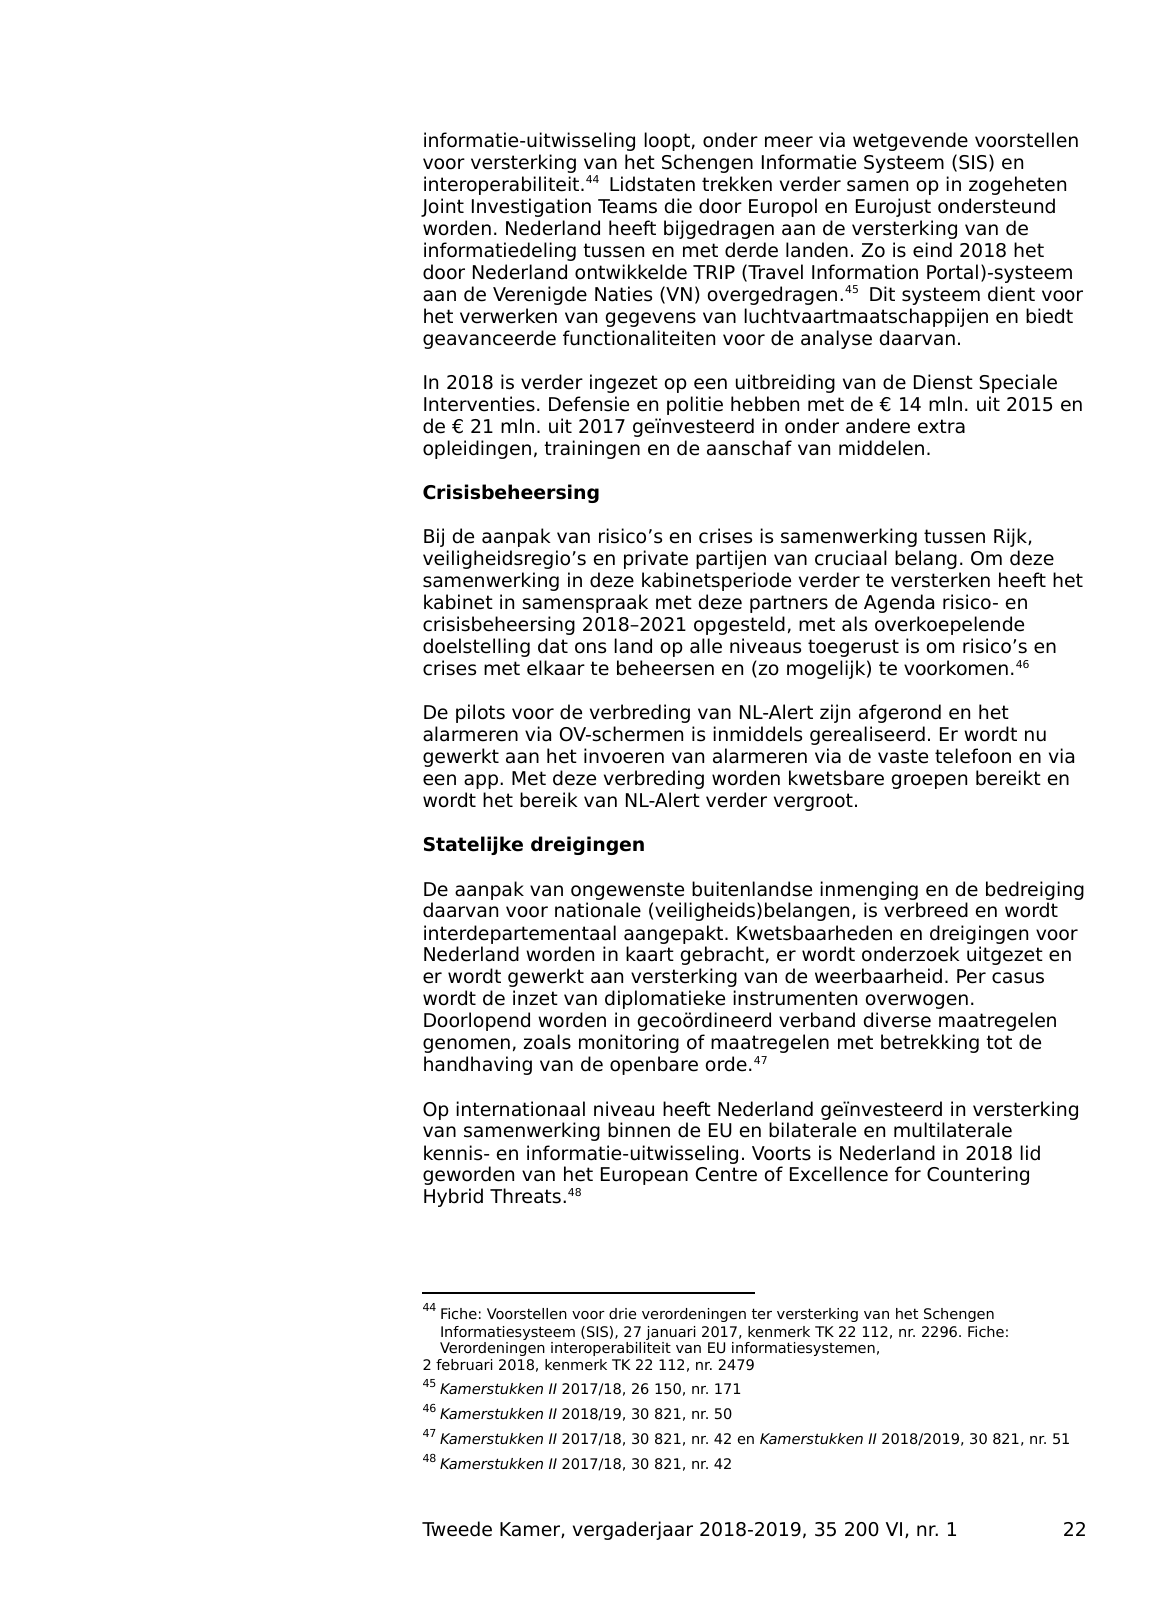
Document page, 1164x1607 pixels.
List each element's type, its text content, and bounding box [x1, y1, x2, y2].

text De aanpak van ongewenste buitenlandse inmenging en de bedreiging daarvan voor nationale (veiligheids)belangen, is verbreed en wordt interdepartementaal aangepakt. Kwetsbaarheden en dreigingen voor Nederland worden in kaart gebracht, er wordt onderzoek uitgezet en er wordt gewerkt aan versterking van de weerbaarheid. Per casus wordt de inzet van diplomatieke instrumenten overwogen. Doorlopend worden in gecoördineerd verband diverse maatregelen genomen, zoals monitoring of maatregelen met betrekking tot de handhaving van de openbare orde. [422, 878, 1087, 1076]
text Kamerstukken II 2018/19, 30 821, nr. 50 [422, 1402, 1087, 1424]
subtitle Crisisbeheersing [422, 482, 1087, 504]
text Kamerstukken II 2017/18, 26 150, nr. 171 [422, 1377, 1087, 1399]
text De pilots voor de verbreding van NL-Alert zijn afgerond en het alarmeren via OV-schermen is inmiddels gerealiseerd. Er wordt nu gewerkt aan het invoeren van alarmeren via de vaste telefoon en via een app. Met deze verbreding worden kwetsbare groepen bereikt en wordt het bereik van NL-Alert verder vergroot. [422, 702, 1087, 812]
text Bij de aanpak van risico’s en crises is samenwerking tussen Rijk, veiligheidsregio’s en private partijen van cruciaal belang. Om deze samenwerking in deze kabinetsperiode verder te versterken heeft het kabinet in samenspraak met deze partners de Agenda risico- en crisisbeheersing 2018–2021 opgesteld, met als overkoepelende doelstelling dat ons land op alle niveaus toegerust is om risico’s en crises met elkaar te beheersen en (zo mogelijk) te voorkomen. [422, 526, 1087, 680]
subtitle Statelijke dreigingen [422, 834, 1087, 856]
text In 2018 is verder ingezet op een uitbreiding van de Dienst Speciale Interventies. Defensie en politie hebben met de € 14 mln. uit 2015 en de € 21 mln. uit 2017 geïnvesteerd in onder andere extra opleidingen, trainingen en de aanschaf van middelen. [422, 372, 1087, 460]
text Fiche: Voorstellen voor drie verordeningen ter versterking van het Schengen Informatiesysteem (SIS), 27 januari 2017, kenmerk TK 22 112, nr. 2296. Fiche: Verordeningen interoperabiliteit van EU informatiesystemen, [422, 1302, 1087, 1357]
text 2 februari 2018, kenmerk TK 22 112, nr. 2479 [422, 1357, 1087, 1374]
text Op internationaal niveau heeft Nederland geïnvesteerd in versterking van samenwerking binnen de EU en bilaterale en multilaterale kennis- en informatie-uitwisseling. Voorts is Nederland in 2018 lid geworden van het European Centre of Excellence for Countering Hybrid Threats. [422, 1098, 1087, 1208]
text informatie-uitwisseling loopt, onder meer via wetgevende voorstellen voor versterking van het Schengen Informatie Systeem (SIS) en interoperabiliteit. Lidstaten trekken verder samen op in zogeheten Joint Investigation Teams die door Europol en Eurojust ondersteund worden. Nederland heeft bijgedragen aan de versterking van de informatiedeling tussen en met derde landen. Zo is eind 2018 het door Nederland ontwikkelde TRIP (Travel Information Portal)-systeem aan de Verenigde Naties (VN) overgedragen. Dit systeem dient voor het verwerken van gegevens van luchtvaartmaatschappijen en biedt geavanceerde functionaliteiten voor de analyse daarvan. [422, 130, 1087, 350]
text Kamerstukken II 2017/18, 30 821, nr. 42 [422, 1452, 1087, 1474]
text Kamerstukken II 2017/18, 30 821, nr. 42 en Kamerstukken II 2018/2019, 30 821, nr. 51 [422, 1427, 1087, 1449]
